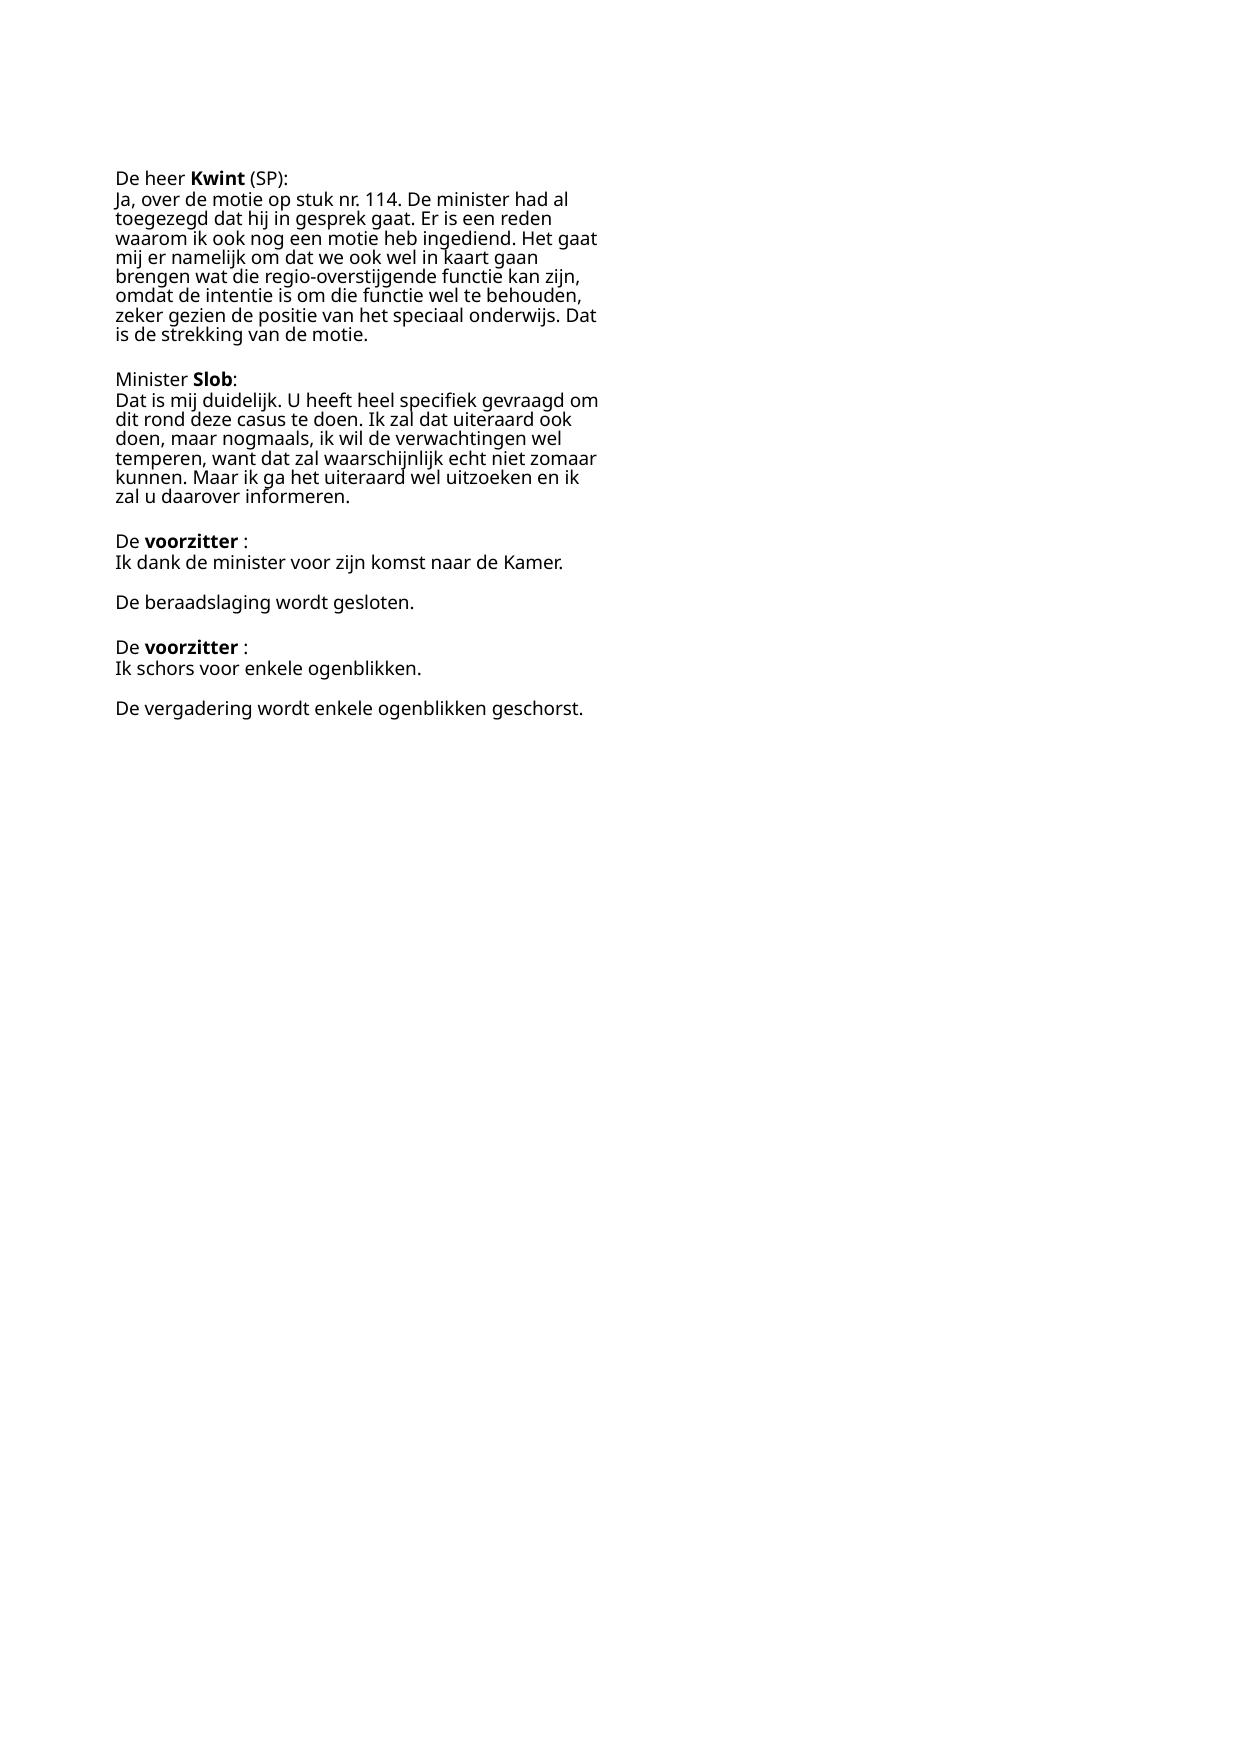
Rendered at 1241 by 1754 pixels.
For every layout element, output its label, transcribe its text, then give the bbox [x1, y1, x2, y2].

text Minister Slob: [115, 366, 605, 392]
text Ja, over de motie op stuk nr. 114. De minister had al toegezegd dat hij in gesprek gaat. Er is een reden waarom ik ook nog een motie heb ingediend. Het gaat mij er namelijk om dat we ook wel in kaart gaan brengen wat die regio-overstijgende functie kan zijn, omdat de intentie is om die functie wel te behouden, zeker gezien de positie van het speciaal onderwijs. Dat is de strekking van de motie. [115, 191, 605, 345]
text De beraadslaging wordt gesloten. [115, 594, 605, 613]
text De voorzitter : [115, 634, 605, 660]
text De vergadering wordt enkele ogenblikken geschorst. [115, 700, 605, 719]
text Ik dank de minister voor zijn komst naar de Kamer. [115, 554, 605, 573]
text De voorzitter : [115, 528, 605, 554]
text Dat is mij duidelijk. U heeft heel specifiek gevraagd om dit rond deze casus te doen. Ik zal dat uiteraard ook doen, maar nogmaals, ik wil de verwachtingen wel temperen, want dat zal waarschijnlijk echt niet zomaar kunnen. Maar ik ga het uiteraard wel uitzoeken en ik zal u daarover informeren. [115, 392, 605, 507]
text Ik schors voor enkele ogenblikken. [115, 660, 605, 679]
text De heer Kwint (SP): [115, 165, 605, 191]
